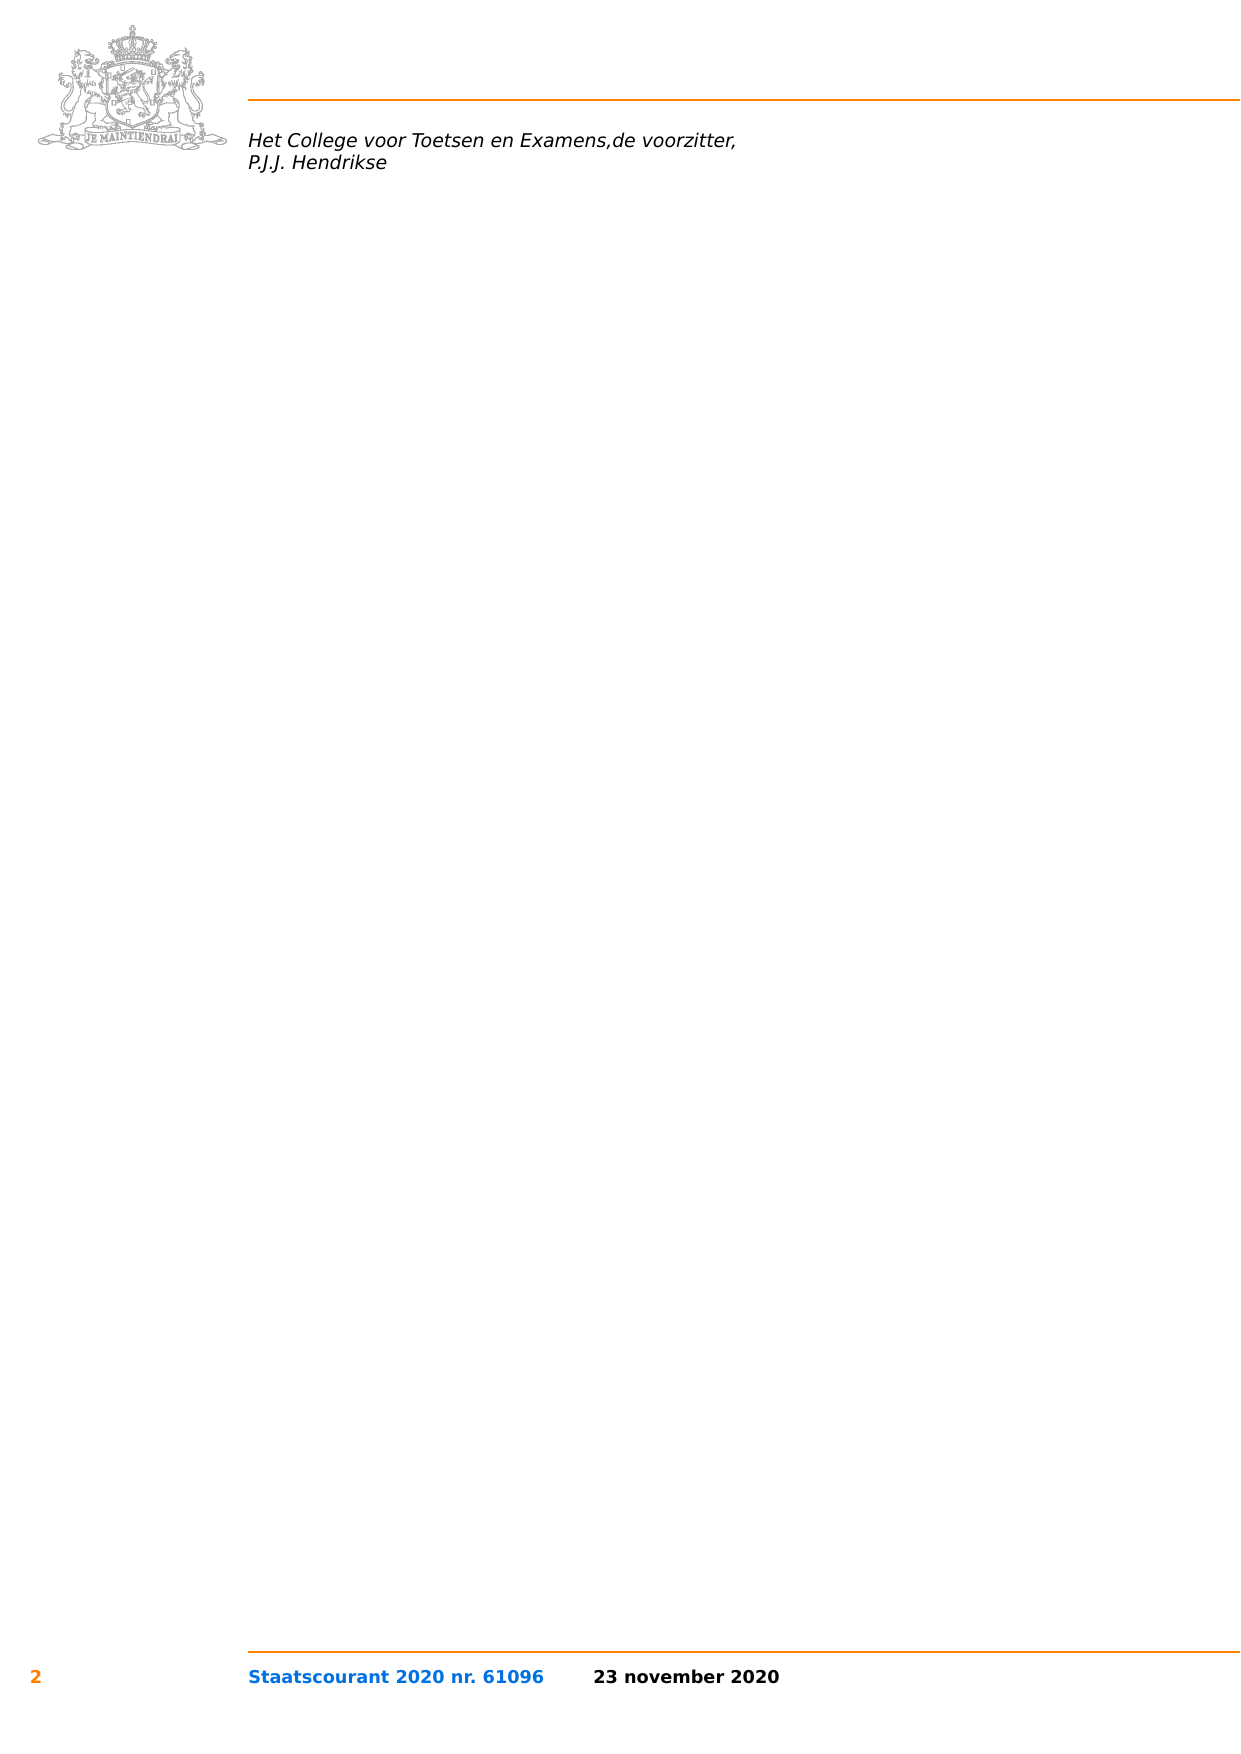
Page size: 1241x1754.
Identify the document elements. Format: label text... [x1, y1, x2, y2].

text Het College voor Toetsen en Examens,de voorzitter, P.J.J. Hendrikse [248, 130, 1163, 174]
picture [38, 25, 227, 150]
